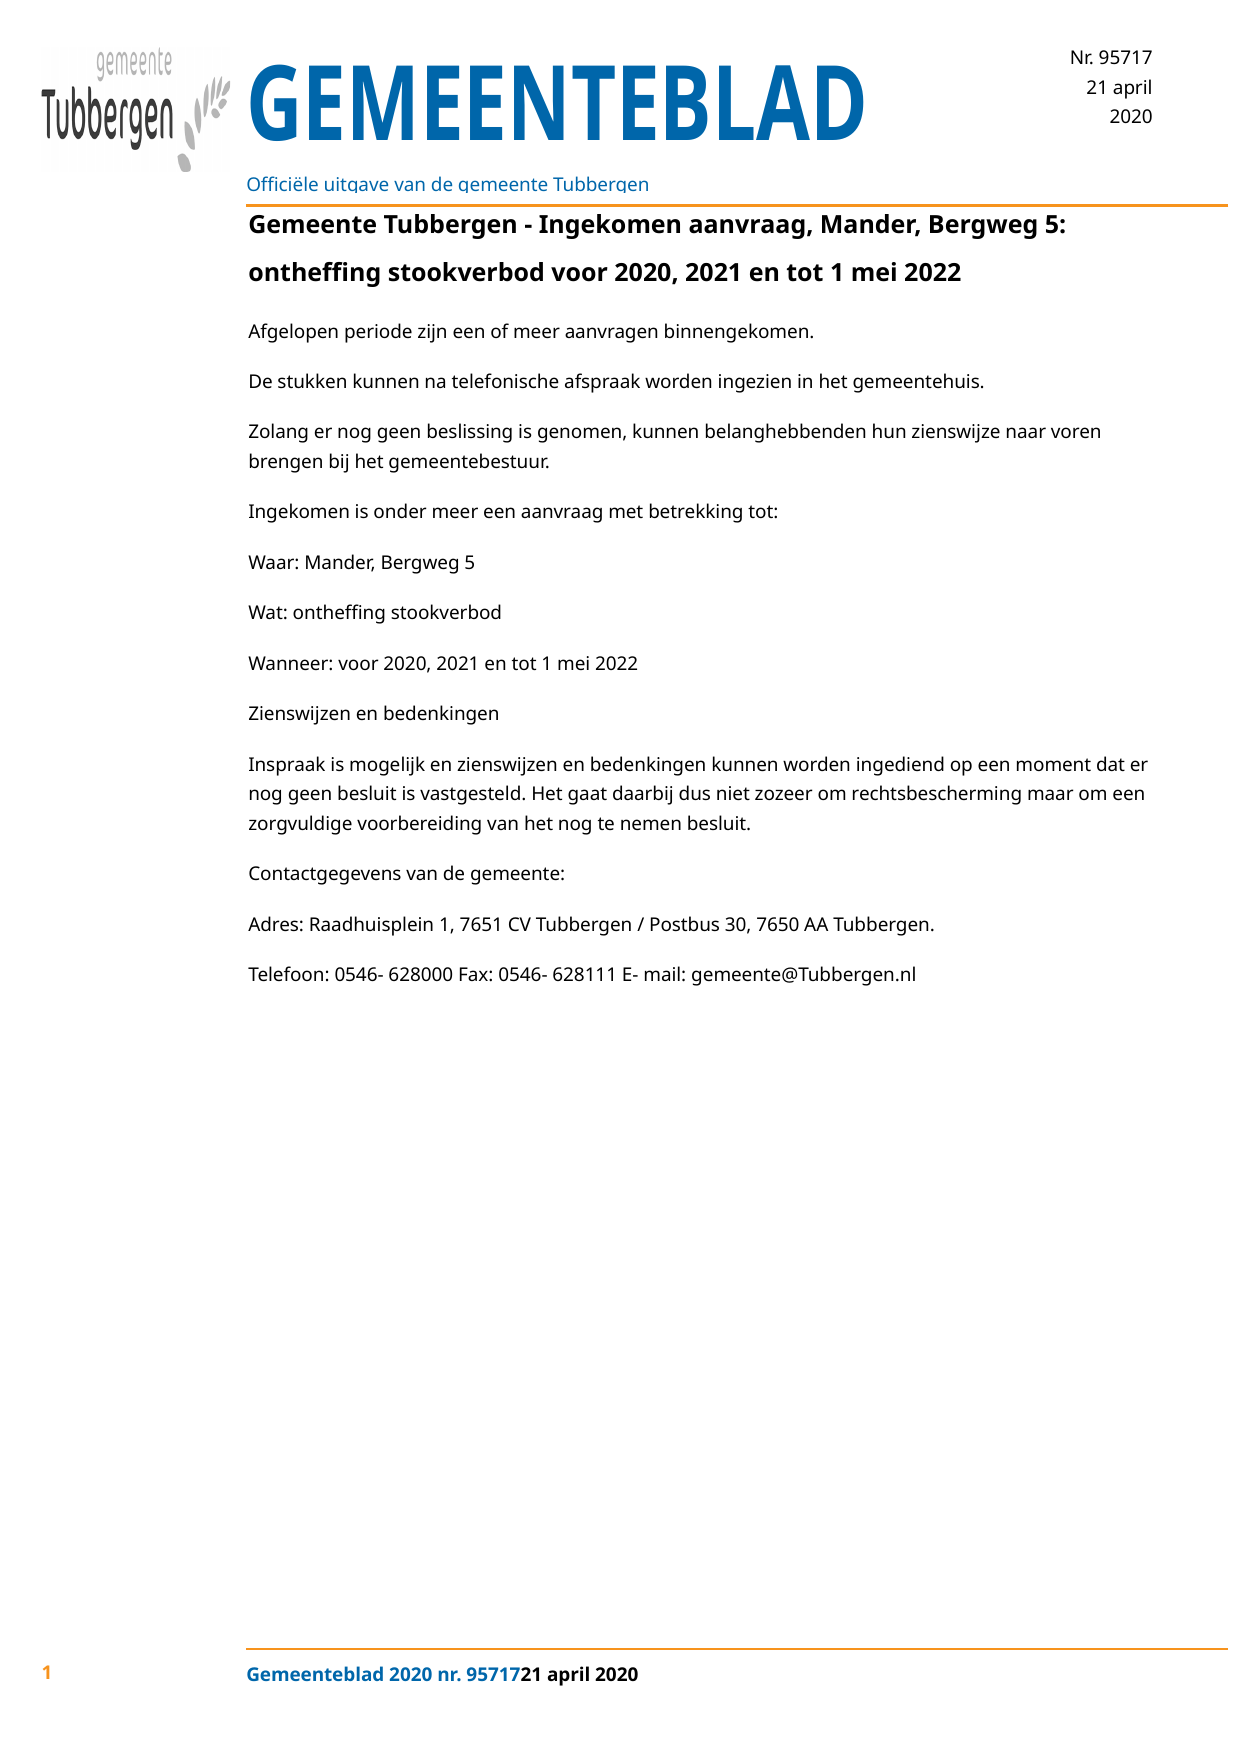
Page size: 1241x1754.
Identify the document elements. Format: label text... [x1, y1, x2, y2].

text Contactgegevens van de gemeente: [248, 860, 1152, 886]
picture [41, 47, 231, 172]
text Wanneer: voor 2020, 2021 en tot 1 mei 2022 [248, 650, 1152, 676]
text Zienswijzen en bedenkingen [248, 700, 1152, 726]
text Zolang er nog geen beslissing is genomen, kunnen belanghebbenden hun zienswijze naar voren brengen bij het gemeentebestuur. [248, 419, 1152, 474]
text Adres: Raadhuisplein 1, 7651 CV Tubbergen / Postbus 30, 7650 AA Tubbergen. [248, 911, 1152, 937]
text De stukken kunnen na telefonische afspraak worden ingezien in het gemeentehuis. [248, 368, 1152, 394]
text Inspraak is mogelijk en zienswijzen en bedenkingen kunnen worden ingediend op een moment dat er nog geen besluit is vastgesteld. Het gaat daarbij dus niet zozeer om rechtsbescherming maar om een zorgvuldige voorbereiding van het nog te nemen besluit. [248, 751, 1152, 836]
text Gemeente Tubbergen - Ingekomen aanvraag, Mander, Bergweg 5: ontheffing stookverbod voor 2020, 2021 en tot 1 mei 2022 [248, 207, 1152, 288]
text Wat: ontheffing stookverbod [248, 599, 1152, 625]
text Waar: Mander, Bergweg 5 [248, 549, 1152, 575]
text Ingekomen is onder meer een aanvraag met betrekking tot: [248, 499, 1152, 524]
text Afgelopen periode zijn een of meer aanvragen binnengekomen. [248, 318, 1152, 344]
text Telefoon: 0546- 628000 Fax: 0546- 628111 E- mail: gemeente@Tubbergen.nl [248, 961, 1152, 987]
